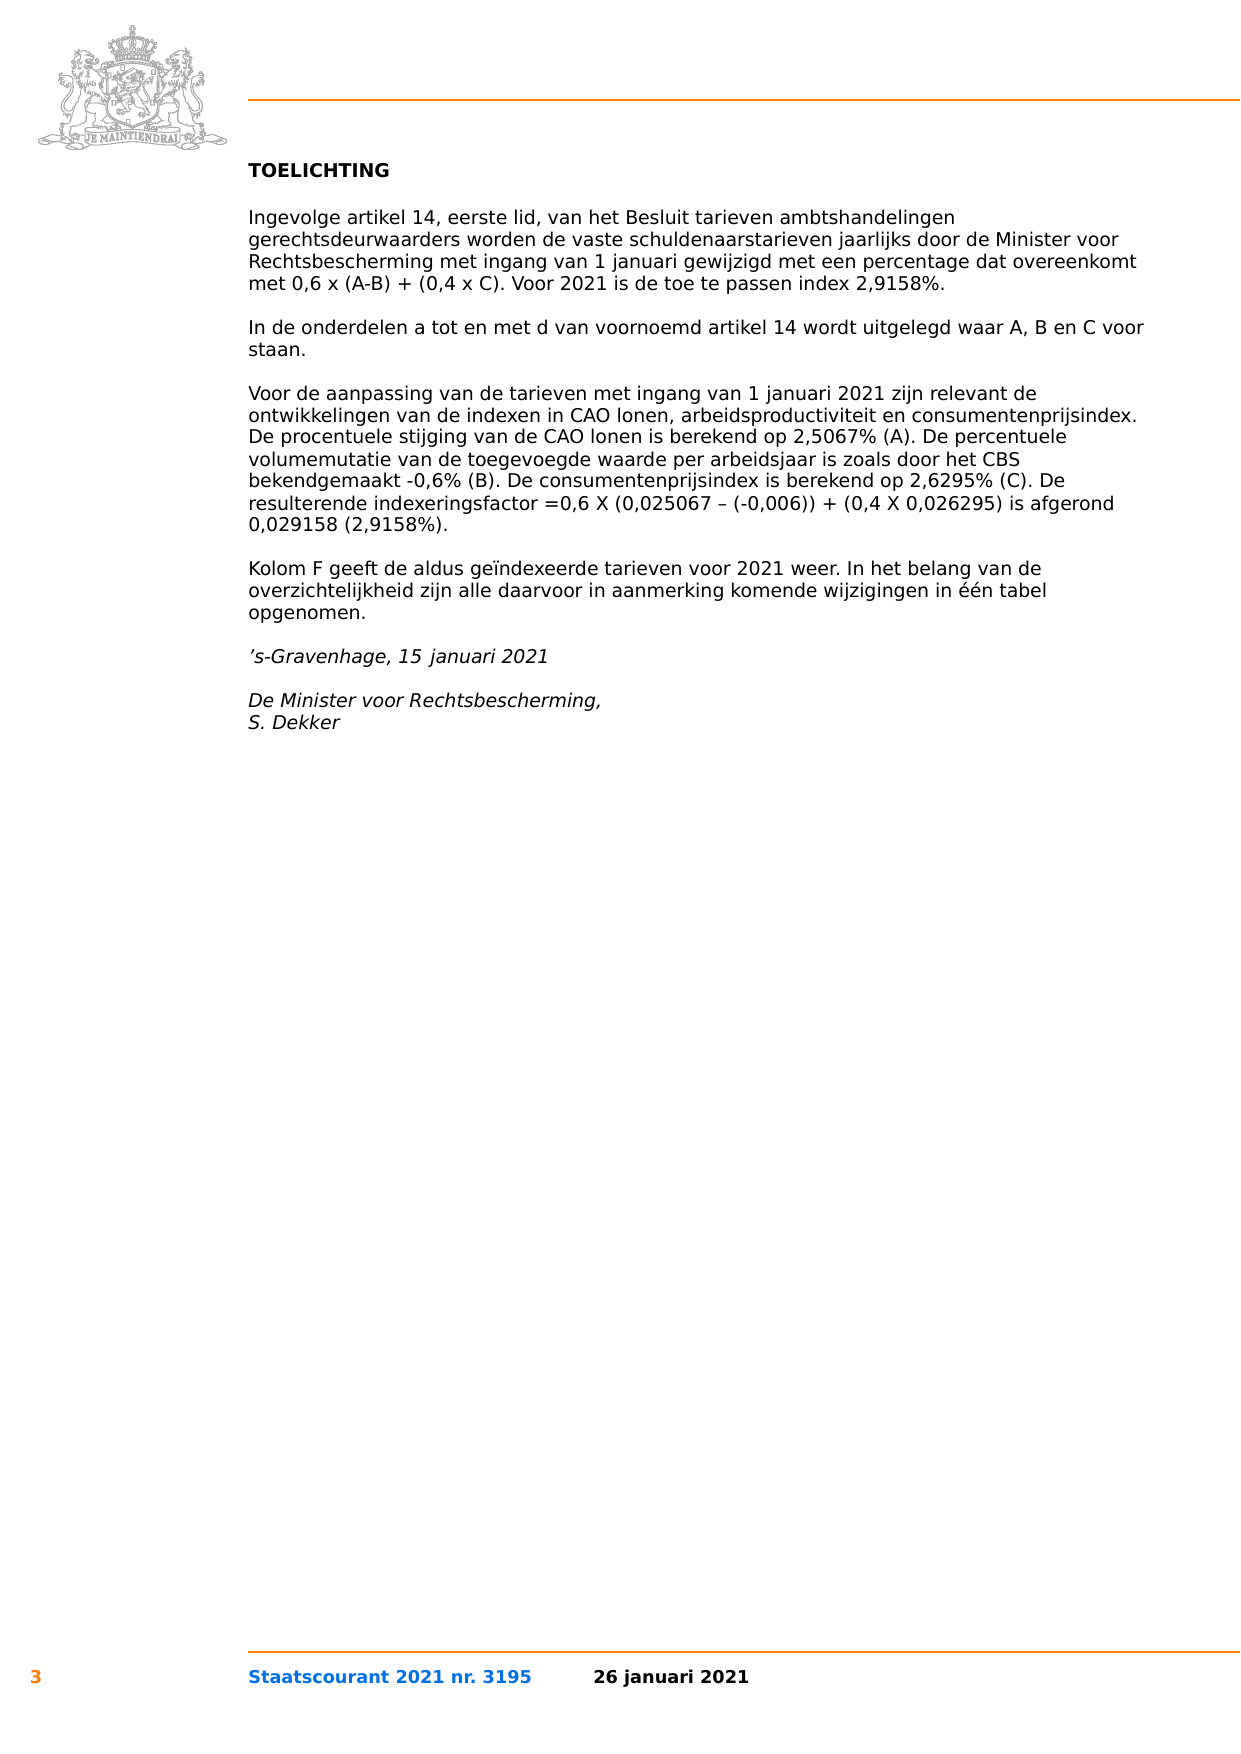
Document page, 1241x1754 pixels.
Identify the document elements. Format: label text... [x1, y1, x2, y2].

text Voor de aanpassing van de tarieven met ingang van 1 januari 2021 zijn relevant de ontwikkelingen van de indexen in CAO lonen, arbeidsproductiviteit en consumentenprijsindex. De procentuele stijging van de CAO lonen is berekend op 2,5067% (A). De percentuele volumemutatie van de toegevoegde waarde per arbeidsjaar is zoals door het CBS bekendgemaakt -0,6% (B). De consumentenprijsindex is berekend op 2,6295% (C). De resulterende indexeringsfactor =0,6 X (0,025067 – (-0,006)) + (0,4 X 0,026295) is afgerond 0,029158 (2,9158%). [248, 382, 1163, 536]
text In de onderdelen a tot en met d van voornoemd artikel 14 wordt uitgelegd waar A, B en C voor staan. [248, 317, 1163, 361]
text Ingevolge artikel 14, eerste lid, van het Besluit tarieven ambtshandelingen gerechtsdeurwaarders worden de vaste schuldenaarstarieven jaarlijks door de Minister voor Rechtsbescherming met ingang van 1 januari gewijzigd met een percentage dat overeenkomt met 0,6 x (A-B) + (0,4 x C). Voor 2021 is de toe te passen index 2,9158%. [248, 207, 1163, 295]
text ’s-Gravenhage, 15 januari 2021 [248, 646, 1163, 668]
text De Minister voor Rechtsbescherming, S. Dekker [248, 690, 1163, 734]
picture [38, 25, 227, 150]
subtitle TOELICHTING [248, 160, 1163, 182]
text Kolom F geeft de aldus geïndexeerde tarieven voor 2021 weer. In het belang van de overzichtelijkheid zijn alle daarvoor in aanmerking komende wijzigingen in één tabel opgenomen. [248, 558, 1163, 624]
